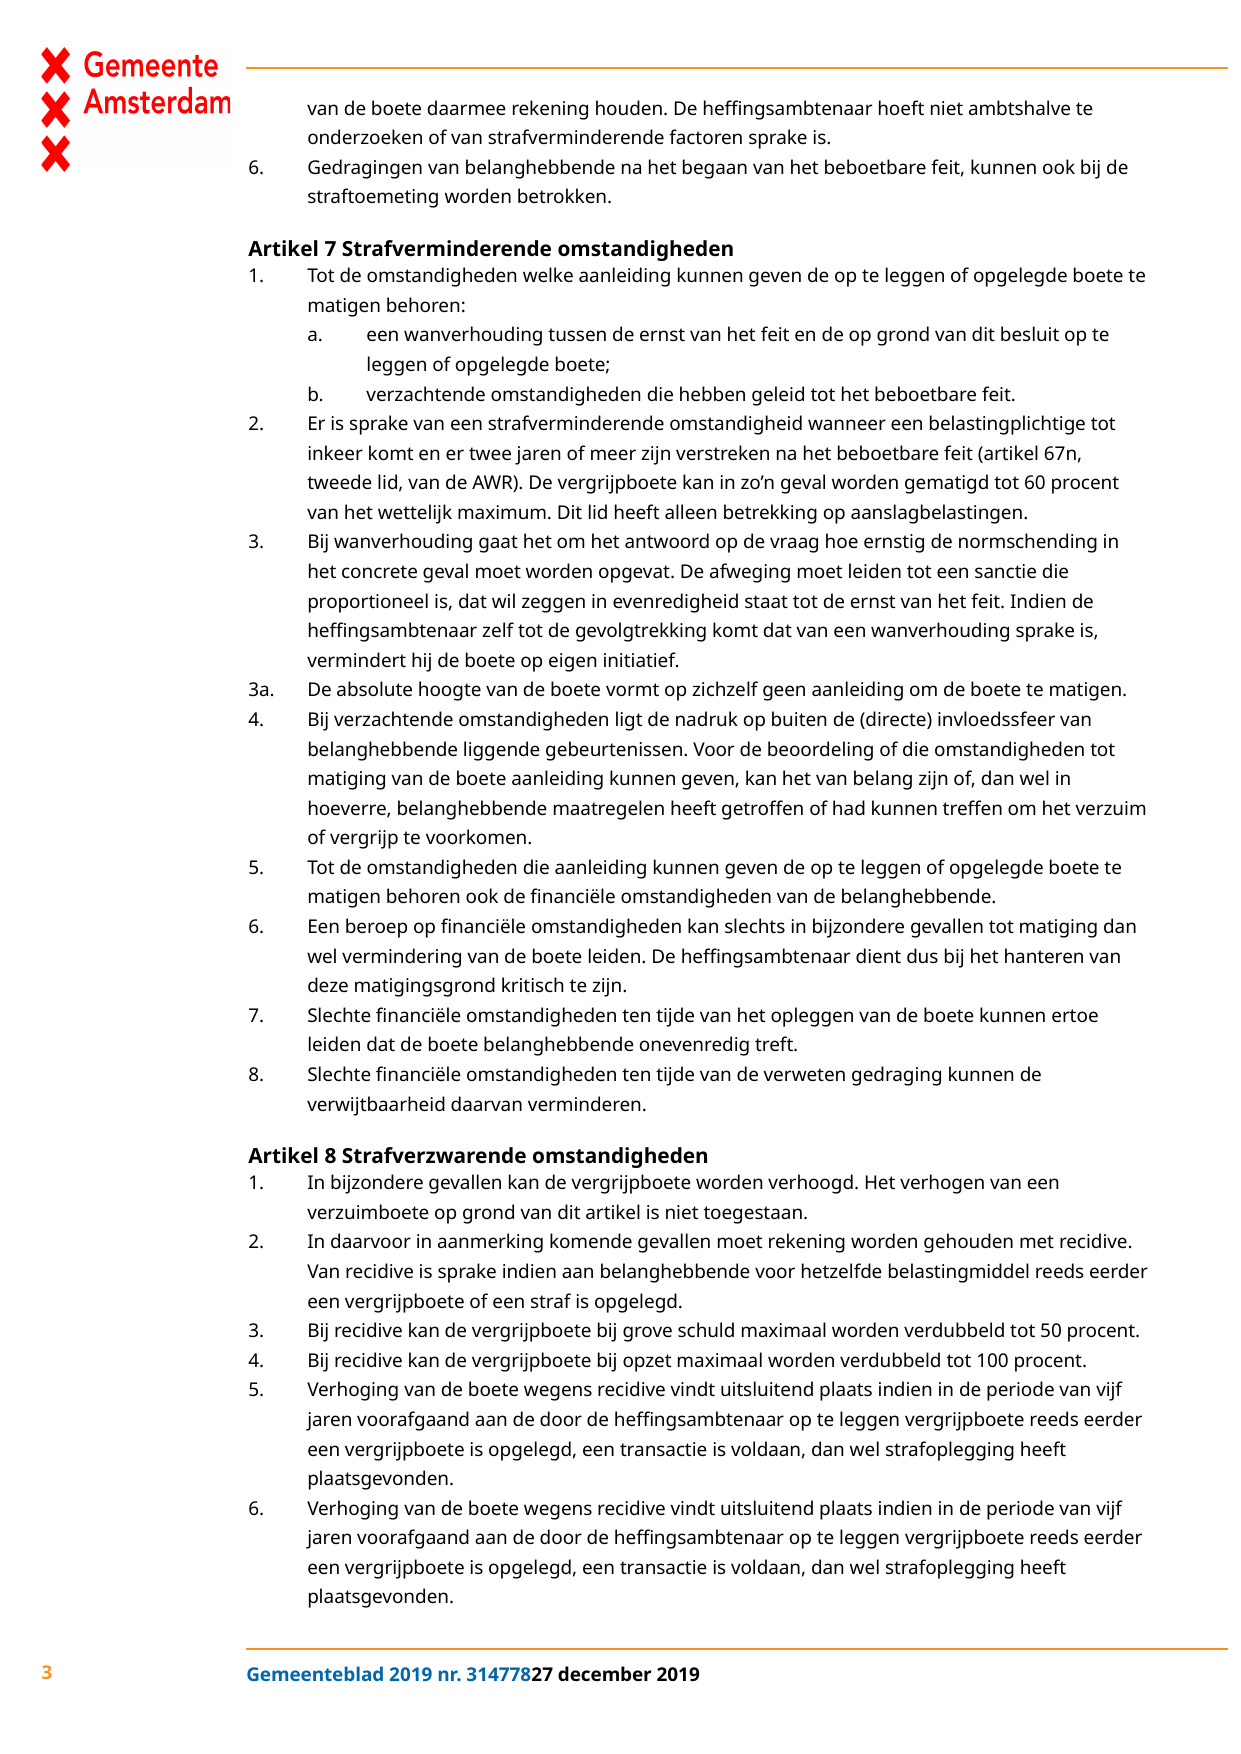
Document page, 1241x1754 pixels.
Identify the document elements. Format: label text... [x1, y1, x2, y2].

list Bij recidive kan de vergrijpboete bij grove schuld maximaal worden verdubbeld tot 50 procent. [248, 1317, 1152, 1343]
list Een beroep op financiële omstandigheden kan slechts in bijzondere gevallen tot matiging dan wel vermindering van de boete leiden. De heffingsambtenaar dient dus bij het hanteren van deze matigingsgrond kritisch te zijn. [248, 913, 1152, 998]
list Slechte financiële omstandigheden ten tijde van het opleggen van de boete kunnen ertoe leiden dat de boete belanghebbende onevenredig treft. [248, 1002, 1152, 1057]
list Bij wanverhouding gaat het om het antwoord op de vraag hoe ernstig de normschending in het concrete geval moet worden opgevat. De afweging moet leiden tot een sanctie die proportioneel is, dat wil zeggen in evenredigheid staat tot de ernst van het feit. Indien de heffingsambtenaar zelf tot de gevolgtrekking komt dat van een wanverhouding sprake is, vermindert hij de boete op eigen initiatief. [248, 529, 1152, 673]
list De absolute hoogte van de boete vormt op zichzelf geen aanleiding om de boete te matigen. [248, 677, 1152, 702]
text Artikel 8 Strafverzwarende omstandigheden [248, 1141, 1152, 1169]
list Tot de omstandigheden die aanleiding kunnen geven de op te leggen of opgelegde boete te matigen behoren ook de financiële omstandigheden van de belanghebbende. [248, 854, 1152, 909]
picture [41, 47, 231, 172]
text Artikel 7 Strafverminderende omstandigheden [248, 234, 1152, 262]
list Verhoging van de boete wegens recidive vindt uitsluitend plaats indien in de periode van vijf jaren voorafgaand aan de door de heffingsambtenaar op te leggen vergrijpboete reeds eerder een vergrijpboete is opgelegd, een transactie is voldaan, dan wel strafoplegging heeft plaatsgevonden. [248, 1495, 1152, 1609]
list van de boete daarmee rekening houden. De heffingsambtenaar hoeft niet ambtshalve te onderzoeken of van strafverminderende factoren sprake is. [248, 95, 1152, 150]
list Bij recidive kan de vergrijpboete bij opzet maximaal worden verdubbeld tot 100 procent. [248, 1347, 1152, 1373]
list verzachtende omstandigheden die hebben geleid tot het beboetbare feit. [307, 381, 1152, 406]
list Gedragingen van belanghebbende na het begaan van het beboetbare feit, kunnen ook bij de straftoemeting worden betrokken. [248, 154, 1152, 209]
list Bij verzachtende omstandigheden ligt de nadruk op buiten de (directe) invloedssfeer van belanghebbende liggende gebeurtenissen. Voor de beoordeling of die omstandigheden tot matiging van de boete aanleiding kunnen geven, kan het van belang zijn of, dan wel in hoeverre, belanghebbende maatregelen heeft getroffen of had kunnen treffen om het verzuim of vergrijp te voorkomen. [248, 706, 1152, 850]
list Slechte financiële omstandigheden ten tijde van de verweten gedraging kunnen de verwijtbaarheid daarvan verminderen. [248, 1061, 1152, 1116]
list In bijzondere gevallen kan de vergrijpboete worden verhoogd. Het verhogen van een verzuimboete op grond van dit artikel is niet toegestaan. [248, 1169, 1152, 1225]
list Verhoging van de boete wegens recidive vindt uitsluitend plaats indien in de periode van vijf jaren voorafgaand aan de door de heffingsambtenaar op te leggen vergrijpboete reeds eerder een vergrijpboete is opgelegd, een transactie is voldaan, dan wel strafoplegging heeft plaatsgevonden. [248, 1377, 1152, 1491]
list een wanverhouding tussen de ernst van het feit en de op grond van dit besluit op te leggen of opgelegde boete; [307, 322, 1152, 377]
list Er is sprake van een strafverminderende omstandigheid wanneer een belastingplichtige tot inkeer komt en er twee jaren of meer zijn verstreken na het beboetbare feit (artikel 67n, tweede lid, van de AWR). De vergrijpboete kan in zo’n geval worden gematigd tot 60 procent van het wettelijk maximum. Dit lid heeft alleen betrekking op aanslagbelastingen. [248, 410, 1152, 525]
list Tot de omstandigheden welke aanleiding kunnen geven de op te leggen of opgelegde boete te matigen behoren: [248, 262, 1152, 318]
list In daarvoor in aanmerking komende gevallen moet rekening worden gehouden met recidive. Van recidive is sprake indien aan belanghebbende voor hetzelfde belastingmiddel reeds eerder een vergrijpboete of een straf is opgelegd. [248, 1229, 1152, 1314]
